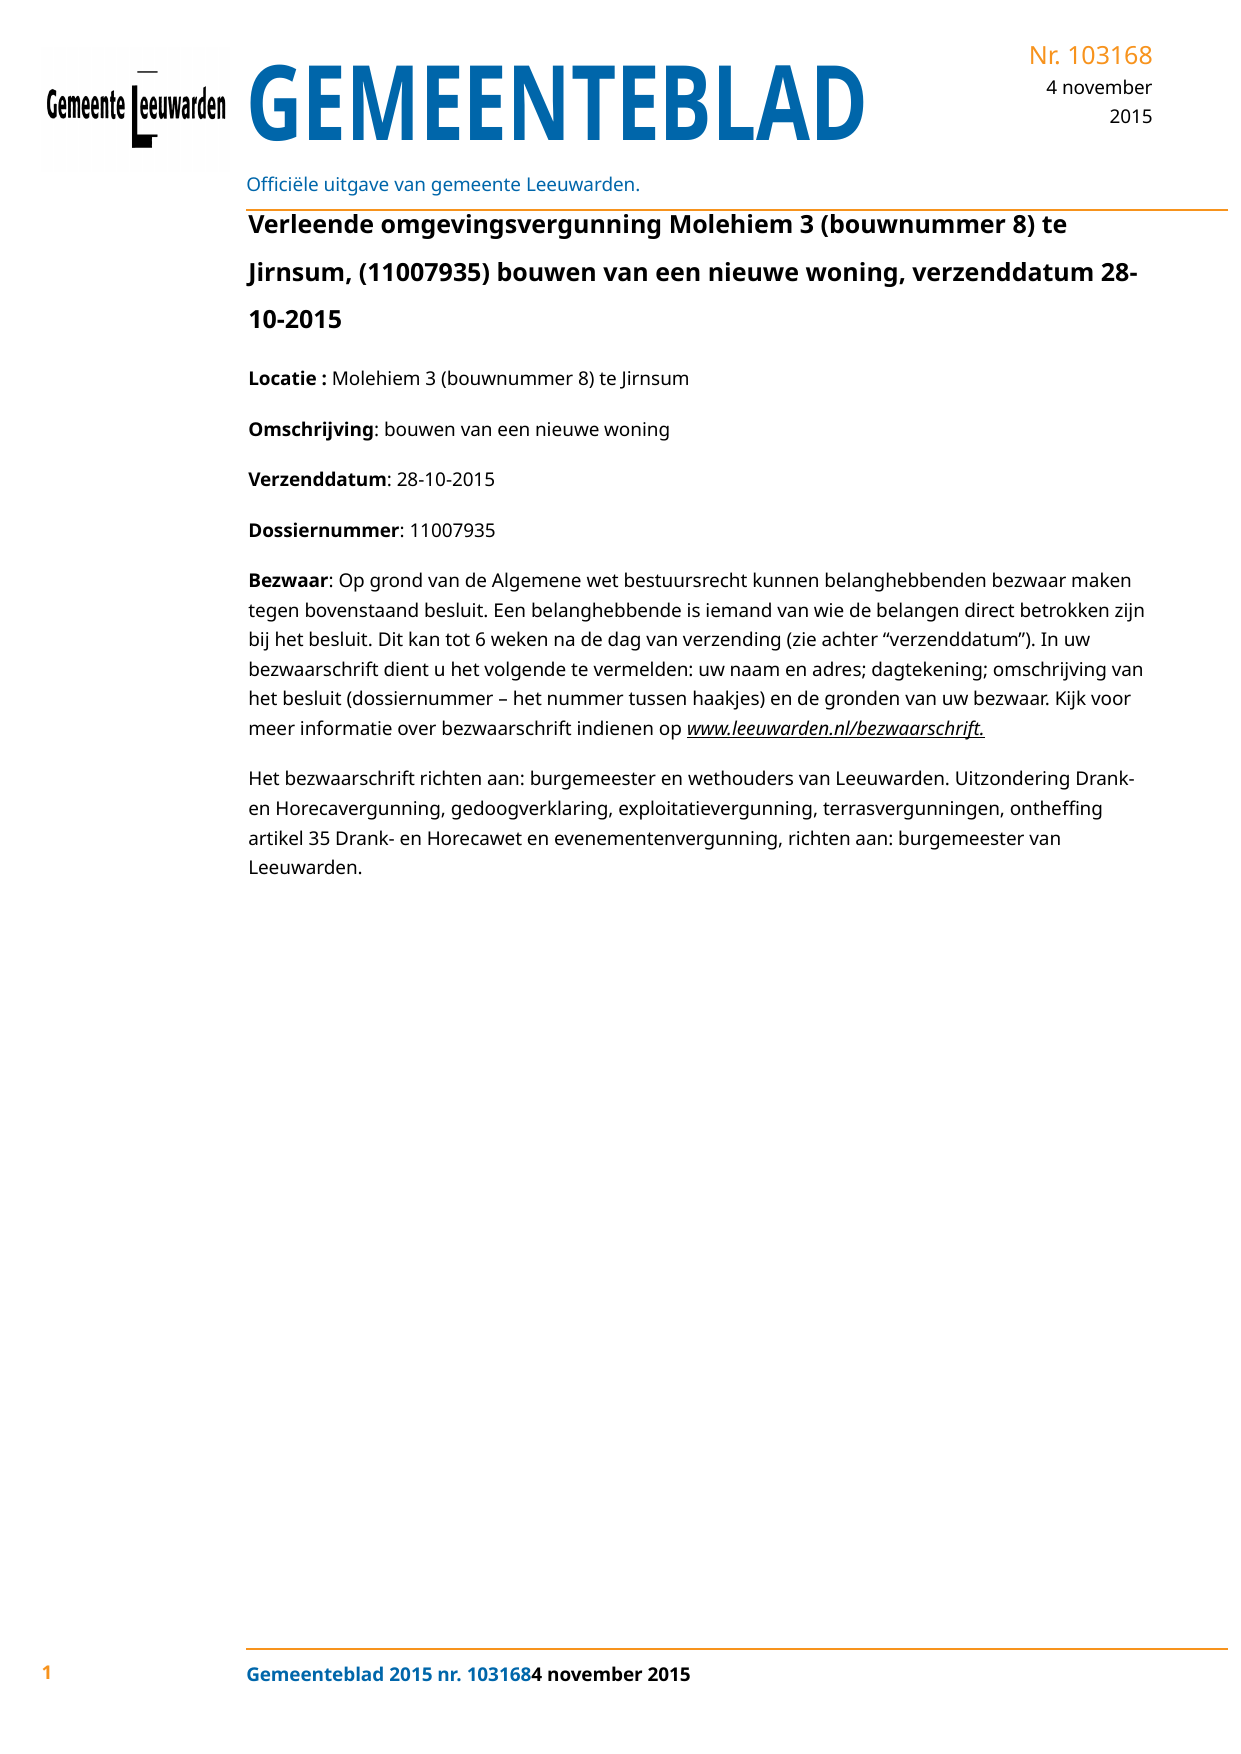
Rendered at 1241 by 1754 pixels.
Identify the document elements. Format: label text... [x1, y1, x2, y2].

text Verzenddatum: 28-10-2015 [248, 466, 1152, 492]
text Locatie : Molehiem 3 (bouwnummer 8) te Jirnsum [248, 366, 1152, 391]
text Verleende omgevingsvergunning Molehiem 3 (bouwnummer 8) te Jirnsum, (11007935) bouwen van een nieuwe woning, verzenddatum 28-10-2015 [248, 211, 1152, 336]
text Dossiernummer: 11007935 [248, 517, 1152, 542]
text Omschrijving: bouwen van een nieuwe woning [248, 416, 1152, 442]
picture [41, 47, 231, 172]
text Het bezwaarschrift richten aan: burgemeester en wethouders van Leeuwarden. Uitzondering Drank- en Horecavergunning, gedoogverklaring, exploitatievergunning, terrasvergunningen, ontheffing artikel 35 Drank- en Horecawet en evenementenvergunning, richten aan: burgemeester van Leeuwarden. [248, 766, 1152, 880]
text Bezwaar: Op grond van de Algemene wet bestuursrecht kunnen belanghebbenden bezwaar maken tegen bovenstaand besluit. Een belanghebbende is iemand van wie de belangen direct betrokken zijn bij het besluit. Dit kan tot 6 weken na de dag van verzending (zie achter “verzenddatum”). In uw bezwaarschrift dient u het volgende te vermelden: uw naam en adres; dagtekening; omschrijving van het besluit (dossiernummer – het nummer tussen haakjes) en de gronden van uw bezwaar. Kijk voor meer informatie over bezwaarschrift indienen op www.leeuwarden.nl/bezwaarschrift. [248, 567, 1152, 741]
